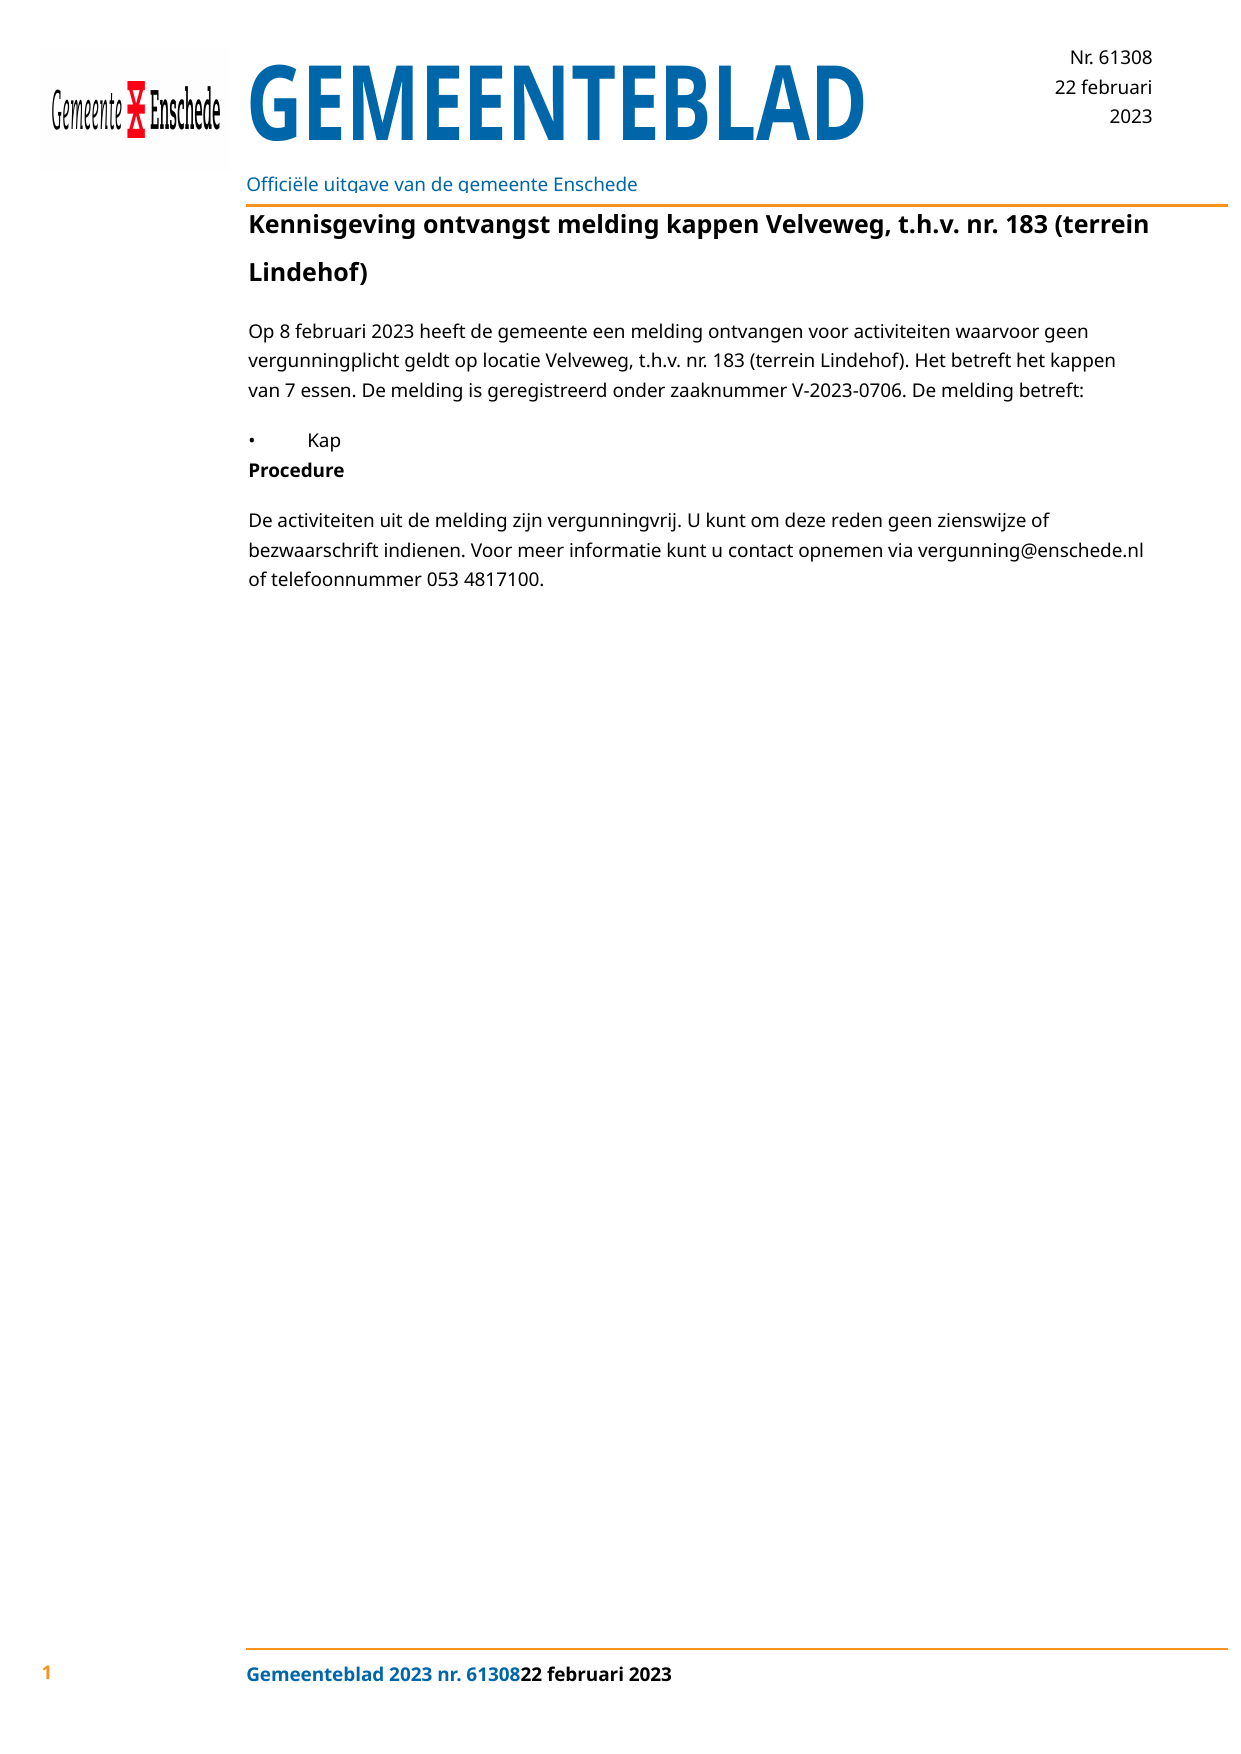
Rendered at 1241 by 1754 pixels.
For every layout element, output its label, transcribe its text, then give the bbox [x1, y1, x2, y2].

text Op 8 februari 2023 heeft de gemeente een melding ontvangen voor activiteiten waarvoor geen vergunningplicht geldt op locatie Velveweg, t.h.v. nr. 183 (terrein Lindehof). Het betreft het kappen van 7 essen. De melding is geregistreerd onder zaaknummer V-2023-0706. De melding betreft: [248, 318, 1152, 403]
text Kennisgeving ontvangst melding kappen Velveweg, t.h.v. nr. 183 (terrein Lindehof) [248, 207, 1152, 288]
text Procedure [248, 457, 1152, 483]
list Kap [248, 427, 1152, 453]
text De activiteiten uit de melding zijn vergunningvrij. U kunt om deze reden geen zienswijze of bezwaarschrift indienen. Voor meer informatie kunt u contact opnemen via vergunning@enschede.nl of telefoonnummer 053 4817100. [248, 507, 1152, 592]
picture [41, 47, 231, 172]
